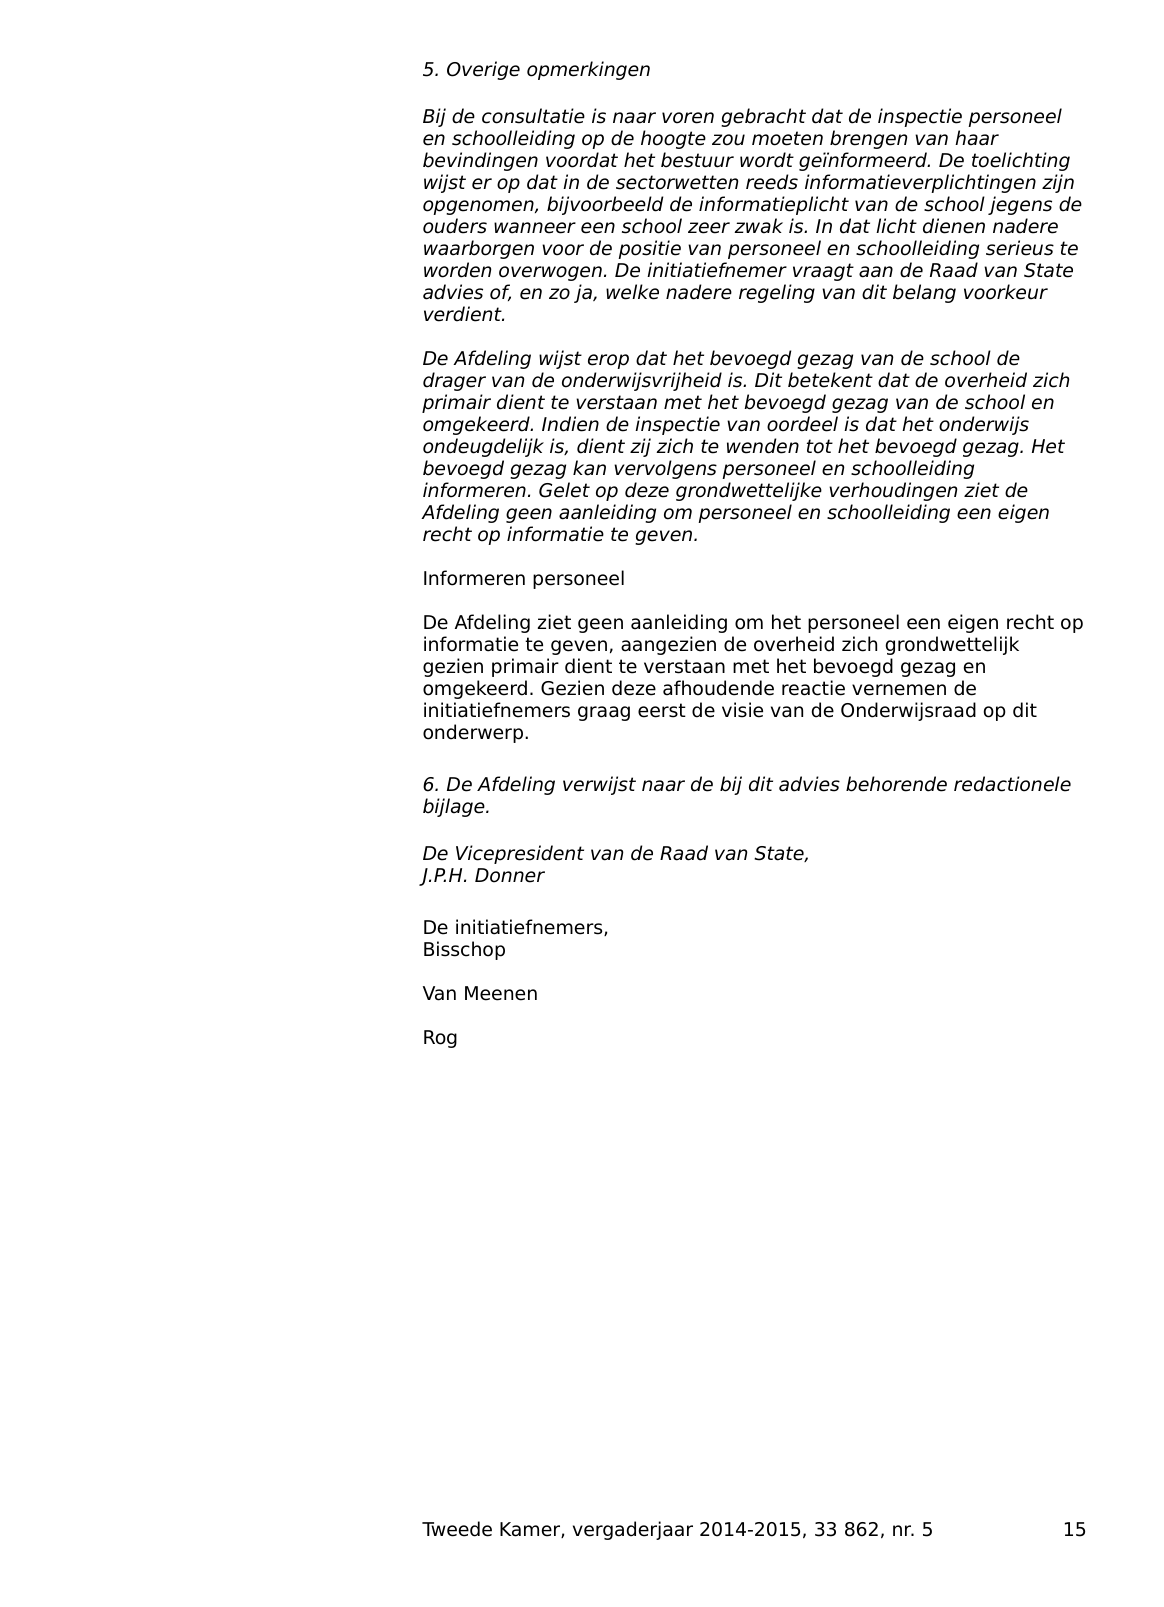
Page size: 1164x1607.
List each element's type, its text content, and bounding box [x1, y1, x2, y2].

text J.P.H. Donner [422, 865, 1087, 887]
subtitle 5. Overige opmerkingen [422, 59, 1087, 81]
subtitle 6. De Afdeling verwijst naar de bij dit advies behorende redactionele bijlage. [422, 774, 1087, 818]
text De Vicepresident van de Raad van State, [422, 843, 1087, 865]
text De Afdeling ziet geen aanleiding om het personeel een eigen recht op informatie te geven, aangezien de overheid zich grondwettelijk gezien primair dient te verstaan met het bevoegd gezag en omgekeerd. Gezien deze afhoudende reactie vernemen de initiatiefnemers graag eerst de visie van de Onderwijsraad op dit onderwerp. [422, 612, 1087, 744]
text De initiatiefnemers, Bisschop Van Meenen Rog [422, 917, 1087, 1049]
text De Afdeling wijst erop dat het bevoegd gezag van de school de drager van de onderwijsvrijheid is. Dit betekent dat de overheid zich primair dient te verstaan met het bevoegd gezag van de school en omgekeerd. Indien de inspectie van oordeel is dat het onderwijs ondeugdelijk is, dient zij zich te wenden tot het bevoegd gezag. Het bevoegd gezag kan vervolgens personeel en schoolleiding informeren. Gelet op deze grondwettelijke verhoudingen ziet de Afdeling geen aanleiding om personeel en schoolleiding een eigen recht op informatie te geven. [422, 348, 1087, 546]
text Bij de consultatie is naar voren gebracht dat de inspectie personeel en schoolleiding op de hoogte zou moeten brengen van haar bevindingen voordat het bestuur wordt geïnformeerd. De toelichting wijst er op dat in de sectorwetten reeds informatieverplichtingen zijn opgenomen, bijvoorbeeld de informatieplicht van de school jegens de ouders wanneer een school zeer zwak is. In dat licht dienen nadere waarborgen voor de positie van personeel en schoolleiding serieus te worden overwogen. De initiatiefnemer vraagt aan de Raad van State advies of, en zo ja, welke nadere regeling van dit belang voorkeur verdient. [422, 106, 1087, 326]
text Informeren personeel [422, 568, 1087, 590]
